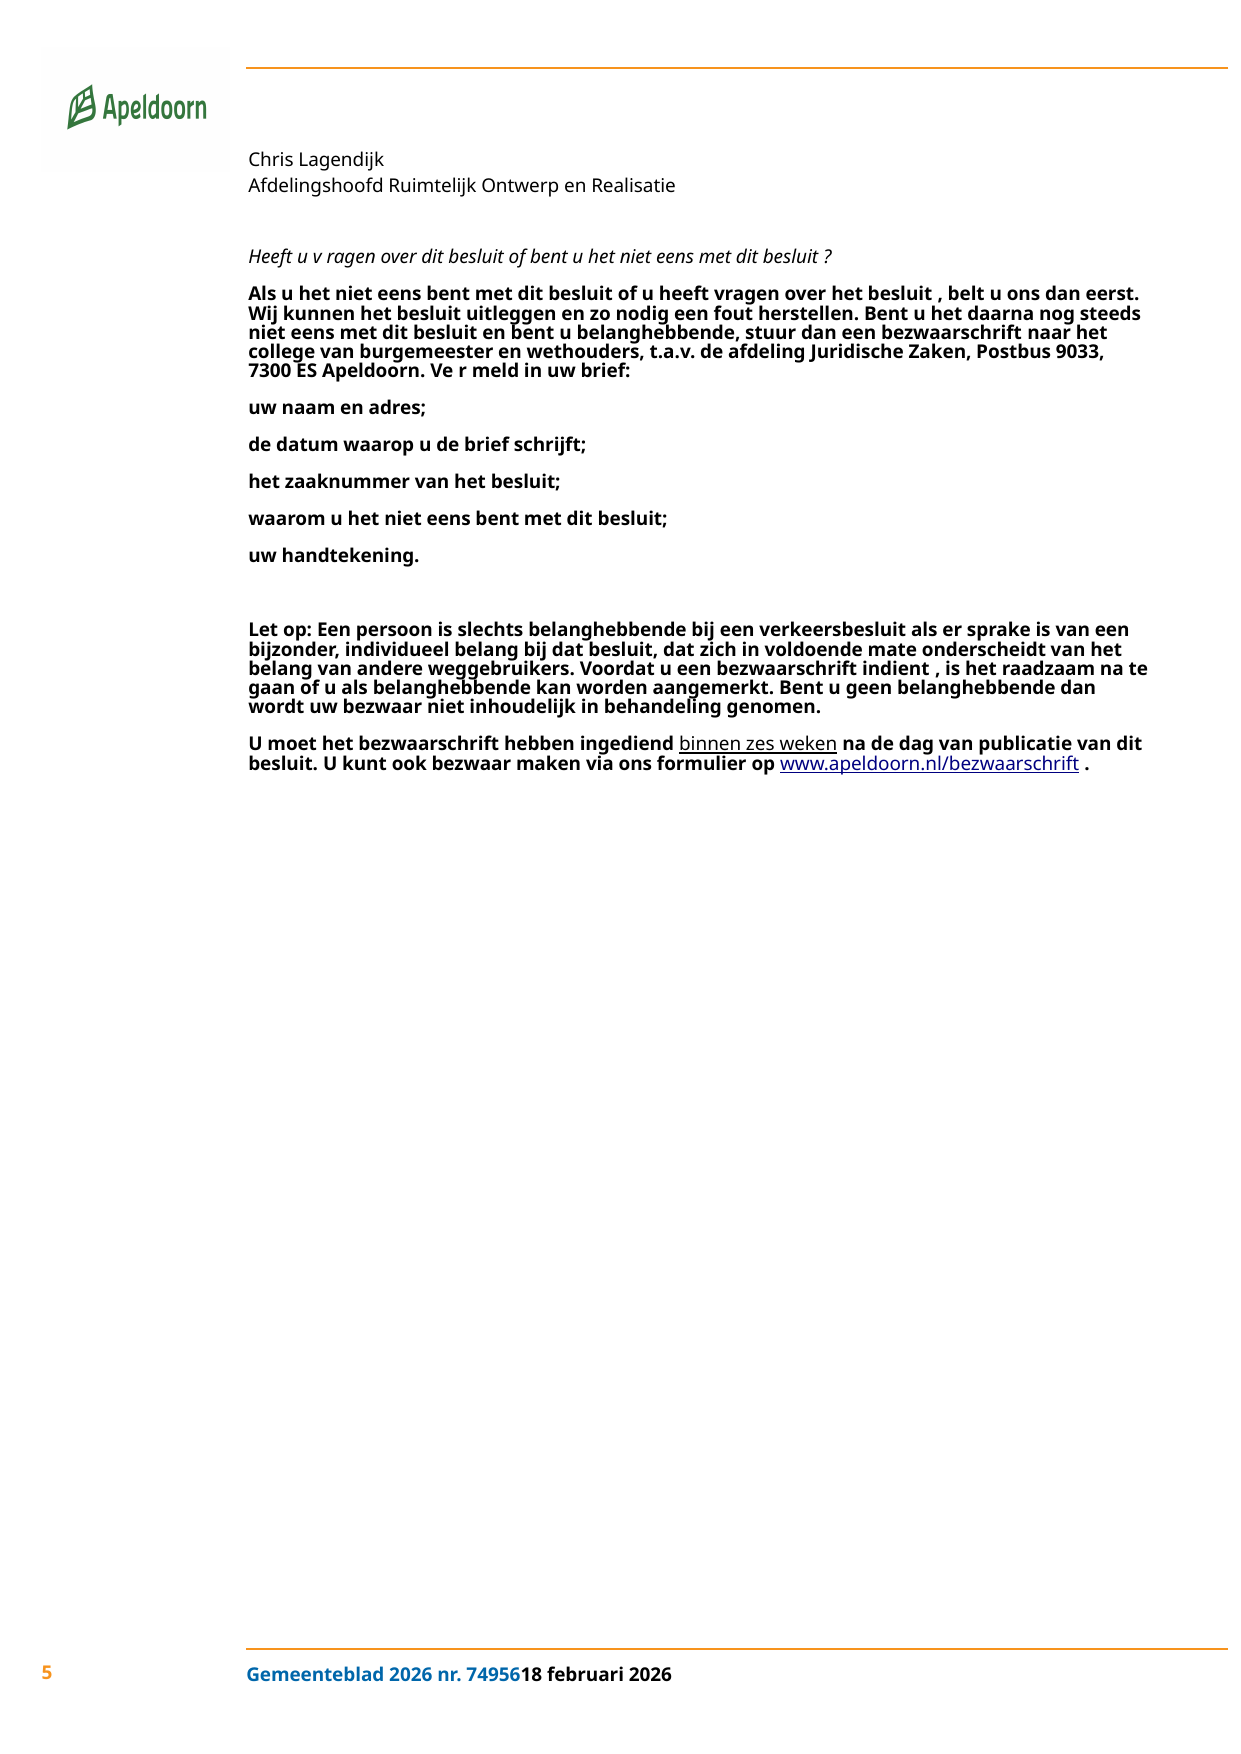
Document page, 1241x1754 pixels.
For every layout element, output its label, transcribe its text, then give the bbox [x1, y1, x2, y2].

text U moet het bezwaarschrift hebben ingediend binnen zes weken na de dag van publicatie van dit besluit. U kunt ook bezwaar maken via ons formulier op www.apeldoorn.nl/bezwaarschrift . [248, 735, 1152, 774]
text Als u het niet eens bent met dit besluit of u heeft vragen over het besluit , belt u ons dan eerst. Wij kunnen het besluit uitleggen en zo nodig een fout herstellen. Bent u het daarna nog steeds niet eens met dit besluit en bent u belanghebbende, stuur dan een bezwaarschrift naar het college van burgemeester en wethouders, t.a.v. de afdeling Juridische Zaken, Postbus 9033, 7300 ES Apeldoorn. Ve r meld in uw brief: [248, 285, 1152, 382]
text Heeft u v ragen over dit besluit of bent u het niet eens met dit besluit ? [248, 248, 1152, 268]
text Let op: Een persoon is slechts belanghebbende bij een verkeersbesluit als er sprake is van een bijzonder, individueel belang bij dat besluit, dat zich in voldoende mate onderscheidt van het belang van andere weggebruikers. Voordat u een bezwaarschrift indient , is het raadzaam na te gaan of u als belanghebbende kan worden aangemerkt. Bent u geen belanghebbende dan wordt uw bezwaar niet inhoudelijk in behandeling genomen. [248, 621, 1152, 718]
text uw handtekening. [248, 547, 1152, 567]
text het zaaknummer van het besluit; [248, 473, 1152, 493]
text waarom u het niet eens bent met dit besluit; [248, 510, 1152, 529]
picture [41, 47, 231, 172]
text de datum waarop u de brief schrijft; [248, 436, 1152, 456]
text Chris Lagendijk [248, 146, 1152, 172]
text uw naam en adres; [248, 399, 1152, 419]
text Afdelingshoofd Ruimtelijk Ontwerp en Realisatie [248, 172, 1152, 198]
